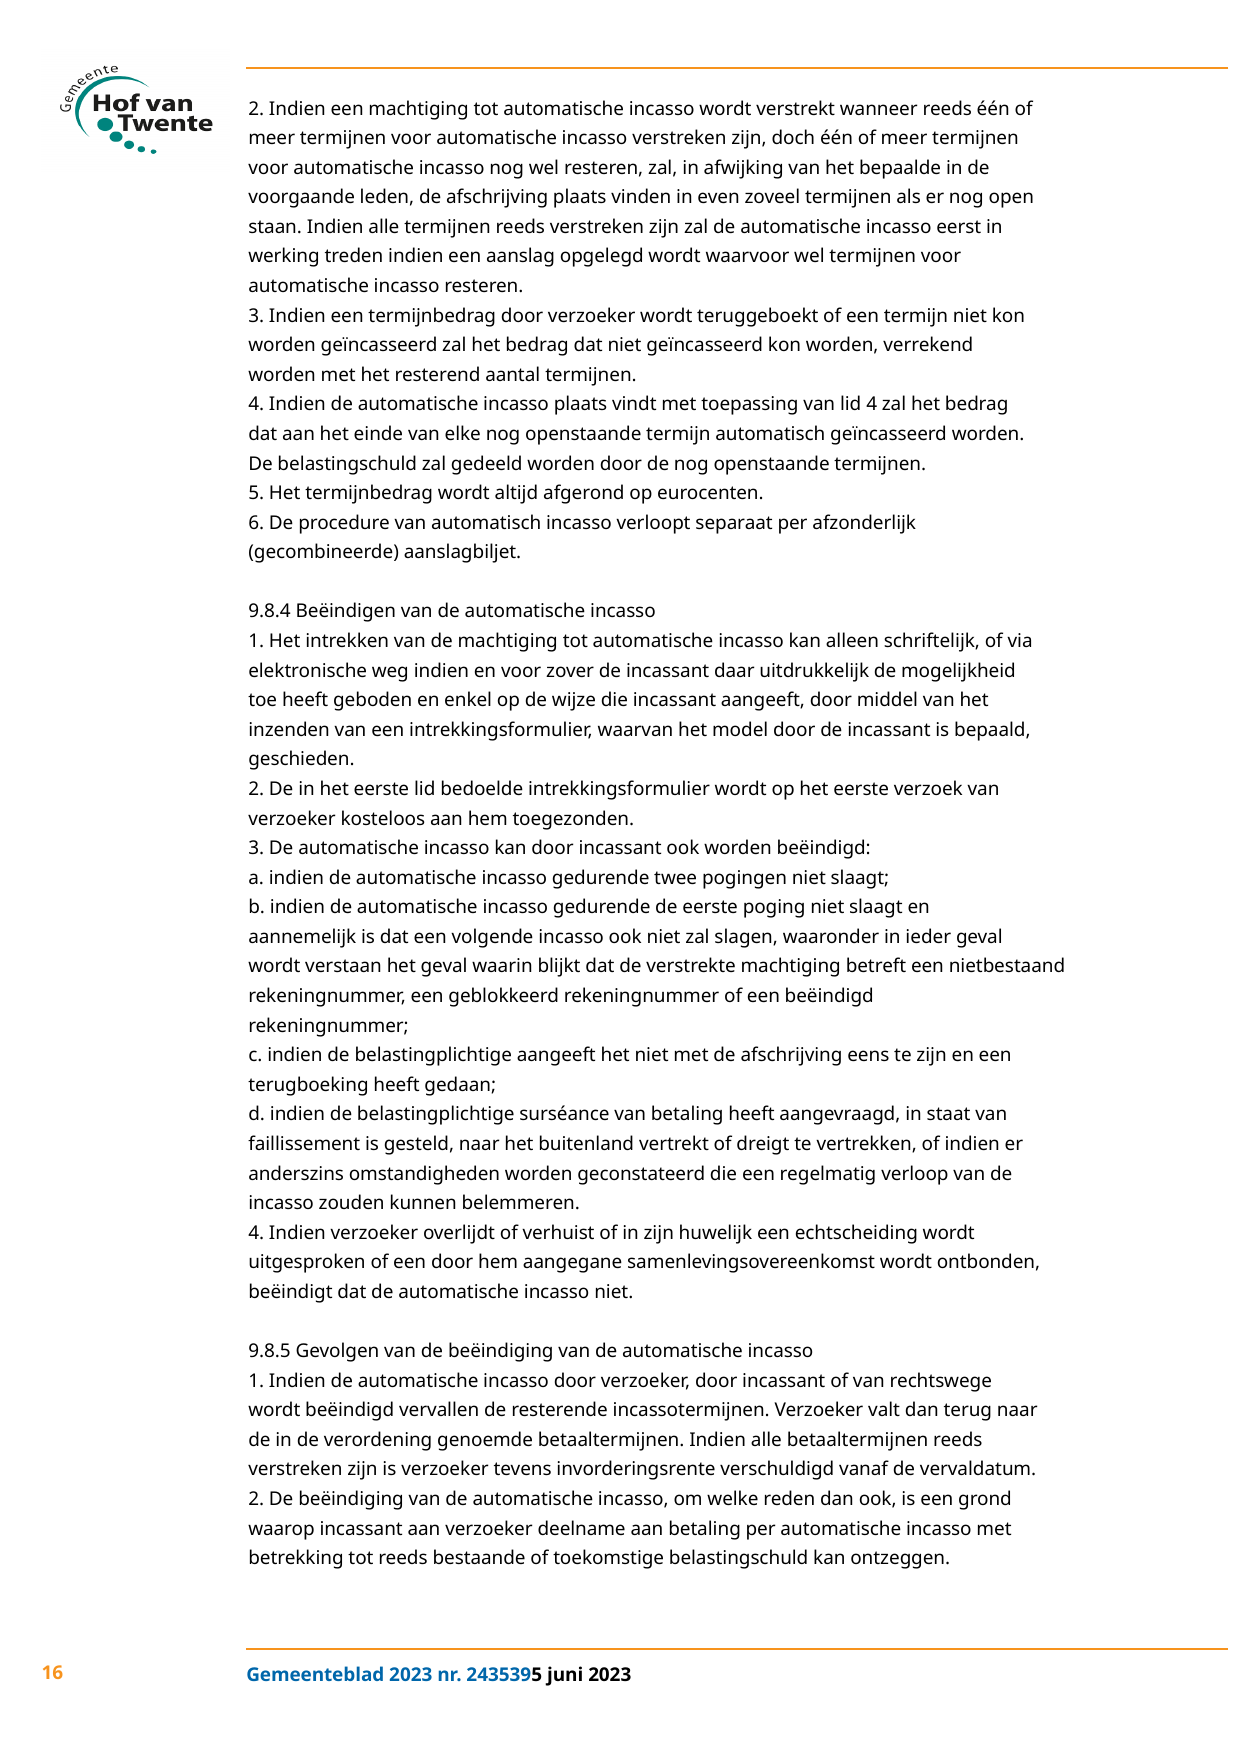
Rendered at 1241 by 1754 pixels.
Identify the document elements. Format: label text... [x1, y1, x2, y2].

text (gecombineerde) aanslagbiljet. [248, 538, 1152, 564]
text faillissement is gesteld, naar het buitenland vertrekt of dreigt te vertrekken, of indien er [248, 1130, 1152, 1156]
text 4. Indien de automatische incasso plaats vindt met toepassing van lid 4 zal het bedrag [248, 391, 1152, 416]
text 5. Het termijnbedrag wordt altijd afgerond op eurocenten. [248, 479, 1152, 505]
text a. indien de automatische incasso gedurende twee pogingen niet slaagt; [248, 864, 1152, 890]
text verstreken zijn is verzoeker tevens invorderingsrente verschuldigd vanaf de vervaldatum. [248, 1456, 1152, 1481]
text terugboeking heeft gedaan; [248, 1071, 1152, 1097]
text wordt beëindigd vervallen de resterende incassotermijnen. Verzoeker valt dan terug naar [248, 1396, 1152, 1422]
text beëindigt dat de automatische incasso niet. [248, 1278, 1152, 1304]
text 3. De automatische incasso kan door incassant ook worden beëindigd: [248, 834, 1152, 860]
text b. indien de automatische incasso gedurende de eerste poging niet slaagt en [248, 893, 1152, 919]
text voor automatische incasso nog wel resteren, zal, in afwijking van het bepaalde in de [248, 154, 1152, 180]
text uitgesproken of een door hem aangegane samenlevingsovereenkomst wordt ontbonden, [248, 1248, 1152, 1274]
text elektronische weg indien en voor zover de incassant daar uitdrukkelijk de mogelijkheid [248, 657, 1152, 683]
text 9.8.5 Gevolgen van de beëindiging van de automatische incasso [248, 1337, 1152, 1363]
text De belastingschuld zal gedeeld worden door de nog openstaande termijnen. [248, 450, 1152, 476]
text betrekking tot reeds bestaande of toekomstige belastingschuld kan ontzeggen. [248, 1544, 1152, 1570]
text toe heeft geboden en enkel op de wijze die incassant aangeeft, door middel van het [248, 686, 1152, 712]
text 1. Indien de automatische incasso door verzoeker, door incassant of van rechtswege [248, 1367, 1152, 1393]
text aannemelijk is dat een volgende incasso ook niet zal slagen, waaronder in ieder geval [248, 923, 1152, 949]
text dat aan het einde van elke nog openstaande termijn automatisch geïncasseerd worden. [248, 420, 1152, 446]
text 9.8.4 Beëindigen van de automatische incasso [248, 598, 1152, 623]
text wordt verstaan het geval waarin blijkt dat de verstrekte machtiging betreft een nietbestaand rekeningnummer, een geblokkeerd rekeningnummer of een beëindigd [248, 953, 1152, 1008]
text voorgaande leden, de afschrijving plaats vinden in even zoveel termijnen als er nog open [248, 183, 1152, 209]
text 3. Indien een termijnbedrag door verzoeker wordt teruggeboekt of een termijn niet kon [248, 302, 1152, 328]
text anderszins omstandigheden worden geconstateerd die een regelmatig verloop van de [248, 1160, 1152, 1186]
text 2. Indien een machtiging tot automatische incasso wordt verstrekt wanneer reeds één of [248, 95, 1152, 121]
text geschieden. [248, 746, 1152, 771]
text incasso zouden kunnen belemmeren. [248, 1189, 1152, 1215]
text werking treden indien een aanslag opgelegd wordt waarvoor wel termijnen voor [248, 243, 1152, 268]
text de in de verordening genoemde betaaltermijnen. Indien alle betaaltermijnen reeds [248, 1426, 1152, 1452]
picture [41, 47, 231, 172]
text automatische incasso resteren. [248, 272, 1152, 298]
text meer termijnen voor automatische incasso verstreken zijn, doch één of meer termijnen [248, 124, 1152, 150]
text waarop incassant aan verzoeker deelname aan betaling per automatische incasso met [248, 1515, 1152, 1541]
text verzoeker kosteloos aan hem toegezonden. [248, 805, 1152, 831]
text inzenden van een intrekkingsformulier, waarvan het model door de incassant is bepaald, [248, 716, 1152, 742]
text 4. Indien verzoeker overlijdt of verhuist of in zijn huwelijk een echtscheiding wordt [248, 1219, 1152, 1245]
text rekeningnummer; [248, 1012, 1152, 1038]
text 1. Het intrekken van de machtiging tot automatische incasso kan alleen schriftelijk, of via [248, 627, 1152, 653]
text 2. De in het eerste lid bedoelde intrekkingsformulier wordt op het eerste verzoek van [248, 775, 1152, 801]
text 2. De beëindiging van de automatische incasso, om welke reden dan ook, is een grond [248, 1485, 1152, 1511]
text staan. Indien alle termijnen reeds verstreken zijn zal de automatische incasso eerst in [248, 213, 1152, 239]
text worden met het resterend aantal termijnen. [248, 361, 1152, 387]
text 6. De procedure van automatisch incasso verloopt separaat per afzonderlijk [248, 509, 1152, 535]
text c. indien de belastingplichtige aangeeft het niet met de afschrijving eens te zijn en een [248, 1041, 1152, 1067]
text worden geïncasseerd zal het bedrag dat niet geïncasseerd kon worden, verrekend [248, 331, 1152, 357]
text d. indien de belastingplichtige surséance van betaling heeft aangevraagd, in staat van [248, 1101, 1152, 1126]
